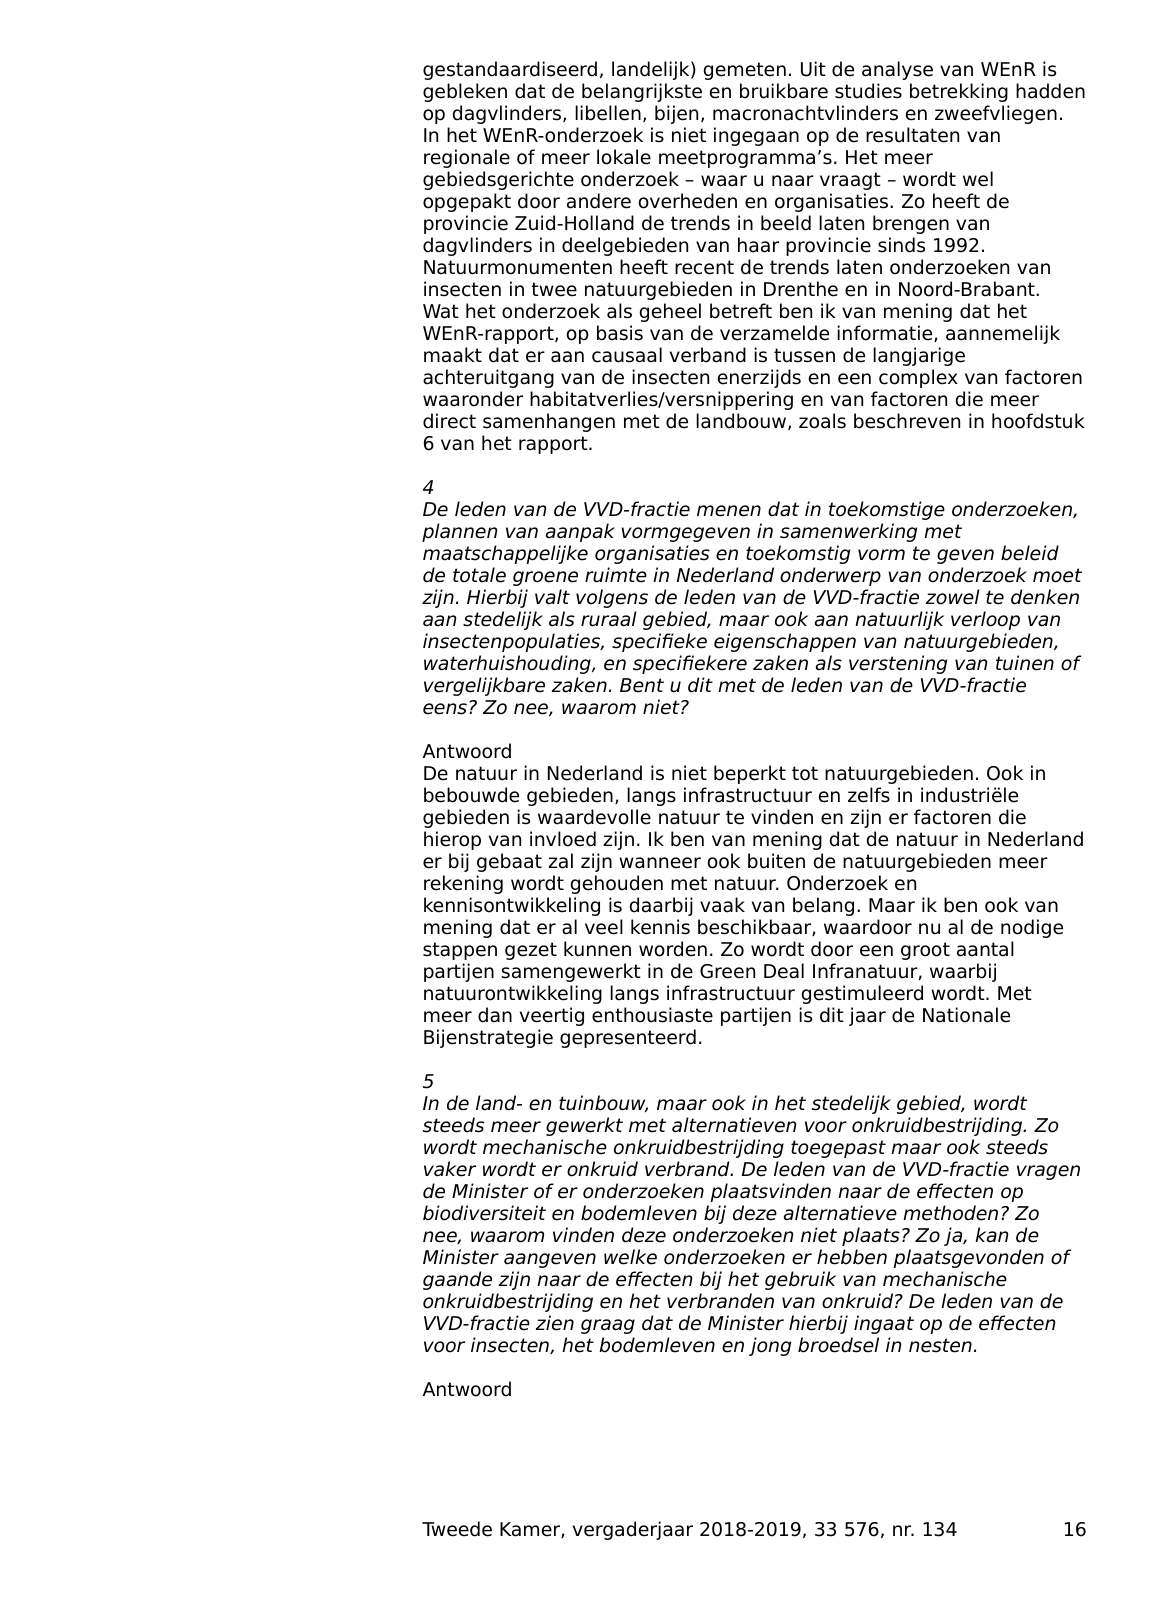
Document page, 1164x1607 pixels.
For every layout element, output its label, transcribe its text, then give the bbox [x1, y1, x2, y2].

text De natuur in Nederland is niet beperkt tot natuurgebieden. Ook in bebouwde gebieden, langs infrastructuur en zelfs in industriële gebieden is waardevolle natuur te vinden en zijn er factoren die hierop van invloed zijn. Ik ben van mening dat de natuur in Nederland er bij gebaat zal zijn wanneer ook buiten de natuurgebieden meer rekening wordt gehouden met natuur. Onderzoek en kennisontwikkeling is daarbij vaak van belang. Maar ik ben ook van mening dat er al veel kennis beschikbaar, waardoor nu al de nodige stappen gezet kunnen worden. Zo wordt door een groot aantal partijen samengewerkt in de Green Deal Infranatuur, waarbij natuurontwikkeling langs infrastructuur gestimuleerd wordt. Met meer dan veertig enthousiaste partijen is dit jaar de Nationale Bijenstrategie gepresenteerd. [422, 763, 1087, 1048]
text 5 [422, 1071, 1087, 1093]
text 4 [422, 477, 1087, 499]
text In de land- en tuinbouw, maar ook in het stedelijk gebied, wordt steeds meer gewerkt met alternatieven voor onkruidbestrijding. Zo wordt mechanische onkruidbestrijding toegepast maar ook steeds vaker wordt er onkruid verbrand. De leden van de VVD-fractie vragen de Minister of er onderzoeken plaatsvinden naar de effecten op biodiversiteit en bodemleven bij deze alternatieve methoden? Zo nee, waarom vinden deze onderzoeken niet plaats? Zo ja, kan de Minister aangeven welke onderzoeken er hebben plaatsgevonden of gaande zijn naar de effecten bij het gebruik van mechanische onkruidbestrijding en het verbranden van onkruid? De leden van de VVD-fractie zien graag dat de Minister hierbij ingaat op de effecten voor insecten, het bodemleven en jong broedsel in nesten. [422, 1093, 1087, 1356]
text Wat het onderzoek als geheel betreft ben ik van mening dat het WEnR-rapport, op basis van de verzamelde informatie, aannemelijk maakt dat er aan causaal verband is tussen de langjarige achteruitgang van de insecten enerzijds en een complex van factoren waaronder habitatverlies/versnippering en van factoren die meer direct samenhangen met de landbouw, zoals beschreven in hoofdstuk 6 van het rapport. [422, 301, 1087, 455]
text Antwoord [422, 1379, 1087, 1401]
text Antwoord [422, 741, 1087, 763]
text gestandaardiseerd, landelijk) gemeten. Uit de analyse van WEnR is gebleken dat de belangrijkste en bruikbare studies betrekking hadden op dagvlinders, libellen, bijen, macronachtvlinders en zweefvliegen. [422, 59, 1087, 125]
text In het WEnR-onderzoek is niet ingegaan op de resultaten van regionale of meer lokale meetprogramma’s. Het meer gebiedsgerichte onderzoek – waar u naar vraagt – wordt wel opgepakt door andere overheden en organisaties. Zo heeft de provincie Zuid-Holland de trends in beeld laten brengen van dagvlinders in deelgebieden van haar provincie sinds 1992. Natuurmonumenten heeft recent de trends laten onderzoeken van insecten in twee natuurgebieden in Drenthe en in Noord-Brabant. [422, 125, 1087, 301]
text De leden van de VVD-fractie menen dat in toekomstige onderzoeken, plannen van aanpak vormgegeven in samenwerking met maatschappelijke organisaties en toekomstig vorm te geven beleid de totale groene ruimte in Nederland onderwerp van onderzoek moet zijn. Hierbij valt volgens de leden van de VVD-fractie zowel te denken aan stedelijk als ruraal gebied, maar ook aan natuurlijk verloop van insectenpopulaties, specifieke eigenschappen van natuurgebieden, waterhuishouding, en specifiekere zaken als verstening van tuinen of vergelijkbare zaken. Bent u dit met de leden van de VVD-fractie eens? Zo nee, waarom niet? [422, 499, 1087, 719]
